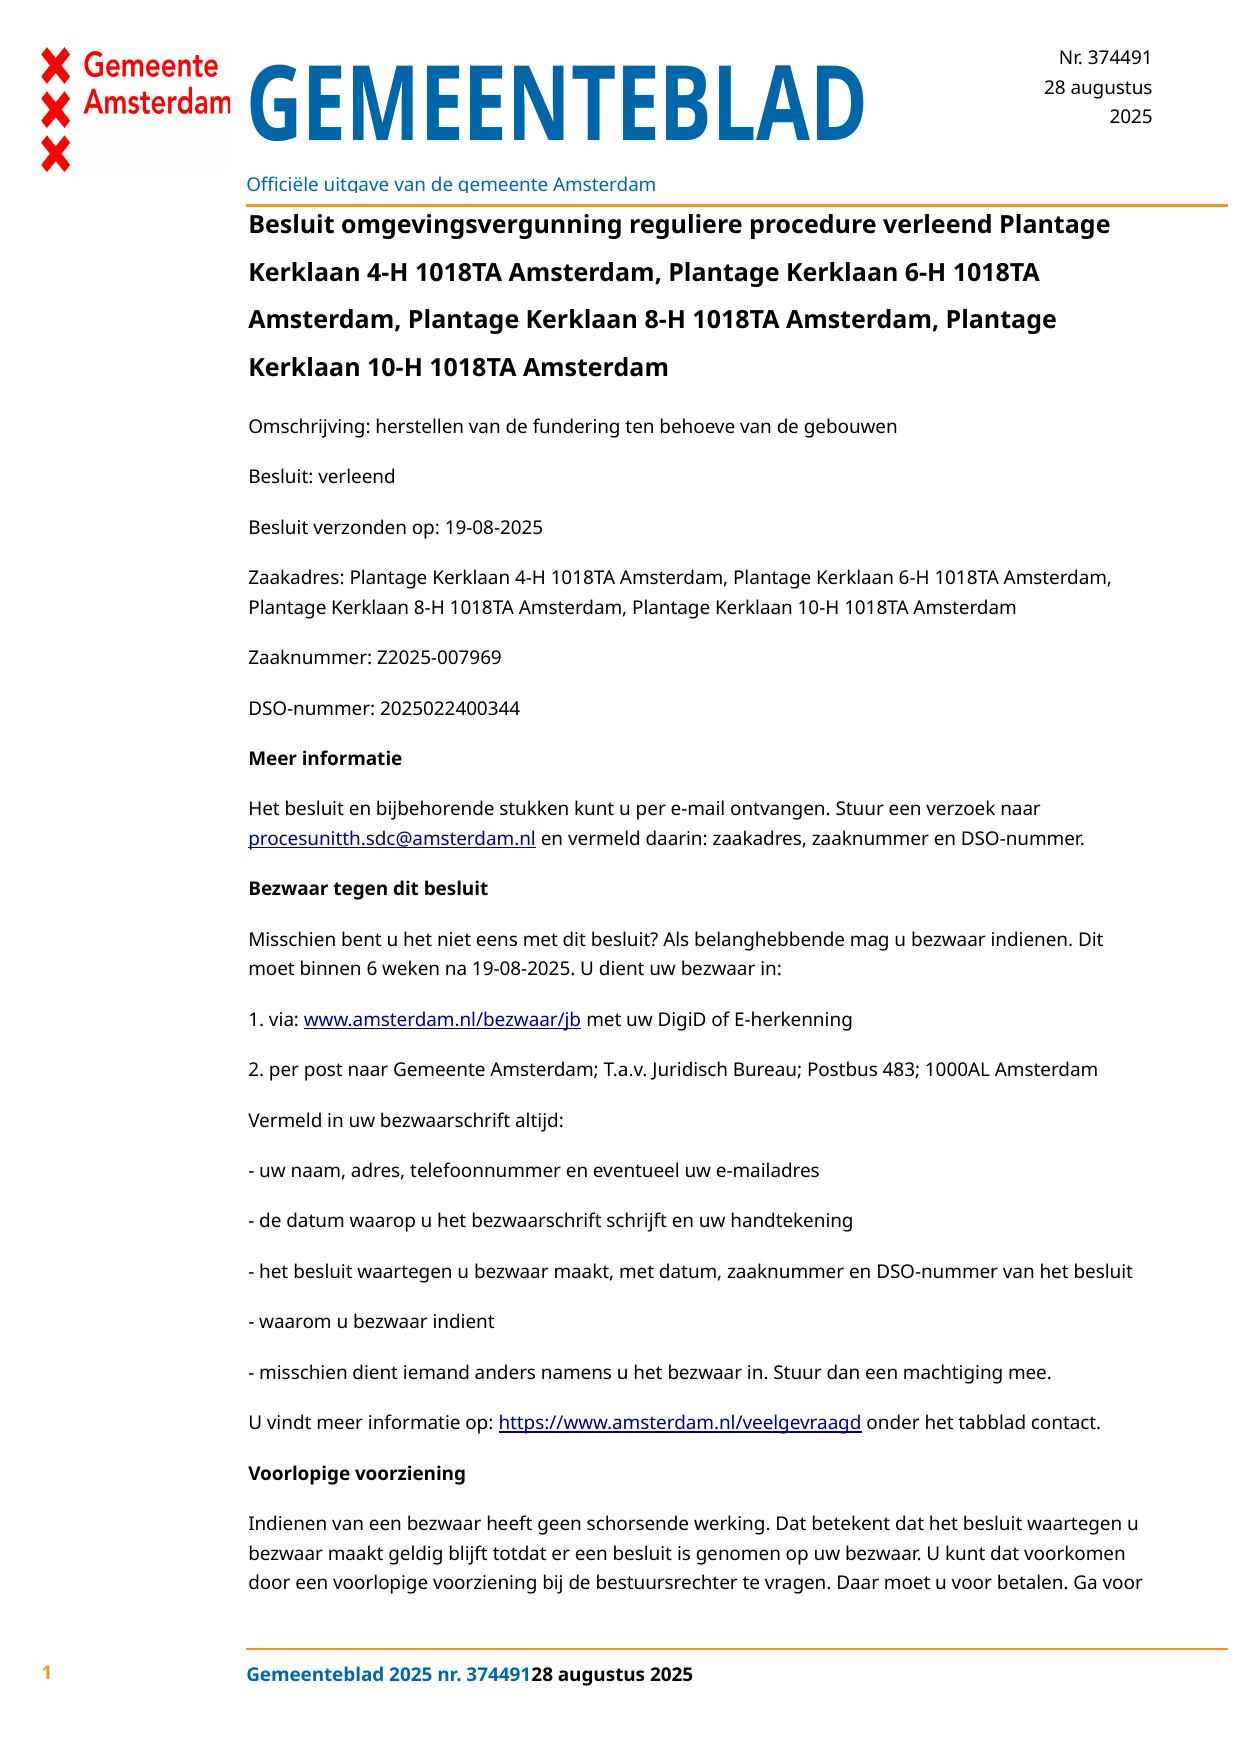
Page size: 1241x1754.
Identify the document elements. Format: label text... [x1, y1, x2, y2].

text - de datum waarop u het bezwaarschrift schrijft en uw handtekening [248, 1208, 1152, 1233]
text Bezwaar tegen dit besluit [248, 876, 1152, 901]
text Omschrijving: herstellen van de fundering ten behoeve van de gebouwen [248, 413, 1152, 439]
text Voorlopige voorziening [248, 1460, 1152, 1486]
text - het besluit waartegen u bezwaar maakt, met datum, zaaknummer en DSO-nummer van het besluit [248, 1258, 1152, 1284]
text 1. via: www.amsterdam.nl/bezwaar/jb met uw DigiD of E-herkenning [248, 1006, 1152, 1032]
text Besluit verzonden op: 19-08-2025 [248, 514, 1152, 540]
text Meer informatie [248, 745, 1152, 771]
picture [41, 47, 231, 172]
text Zaakadres: Plantage Kerklaan 4-H 1018TA Amsterdam, Plantage Kerklaan 6-H 1018TA Amsterdam, Plantage Kerklaan 8-H 1018TA Amsterdam, Plantage Kerklaan 10-H 1018TA Amsterdam [248, 564, 1152, 620]
text Het besluit en bijbehorende stukken kunt u per e-mail ontvangen. Stuur een verzoek naar procesunitth.sdc@amsterdam.nl en vermeld daarin: zaakadres, zaaknummer en DSO-nummer. [248, 796, 1152, 851]
text Misschien bent u het niet eens met dit besluit? Als belanghebbende mag u bezwaar indienen. Dit moet binnen 6 weken na 19-08-2025. U dient uw bezwaar in: [248, 926, 1152, 981]
text U vindt meer informatie op: https://www.amsterdam.nl/veelgevraagd onder het tabblad contact. [248, 1409, 1152, 1435]
text - waarom u bezwaar indient [248, 1308, 1152, 1334]
text Vermeld in uw bezwaarschrift altijd: [248, 1107, 1152, 1133]
text Zaaknummer: Z2025-007969 [248, 644, 1152, 670]
text DSO-nummer: 2025022400344 [248, 695, 1152, 721]
text - uw naam, adres, telefoonnummer en eventueel uw e-mailadres [248, 1157, 1152, 1183]
text Besluit: verleend [248, 463, 1152, 489]
text - misschien dient iemand anders namens u het bezwaar in. Stuur dan een machtiging mee. [248, 1359, 1152, 1385]
text 2. per post naar Gemeente Amsterdam; T.a.v. Juridisch Bureau; Postbus 483; 1000AL Amsterdam [248, 1056, 1152, 1082]
text Indienen van een bezwaar heeft geen schorsende werking. Dat betekent dat het besluit waartegen u bezwaar maakt geldig blijft totdat er een besluit is genomen op uw bezwaar. U kunt dat voorkomen door een voorlopige voorziening bij de bestuursrechter te vragen. Daar moet u voor betalen. Ga voor [248, 1510, 1152, 1595]
text Besluit omgevingsvergunning reguliere procedure verleend Plantage Kerklaan 4-H 1018TA Amsterdam, Plantage Kerklaan 6-H 1018TA Amsterdam, Plantage Kerklaan 8-H 1018TA Amsterdam, Plantage Kerklaan 10-H 1018TA Amsterdam [248, 207, 1152, 384]
